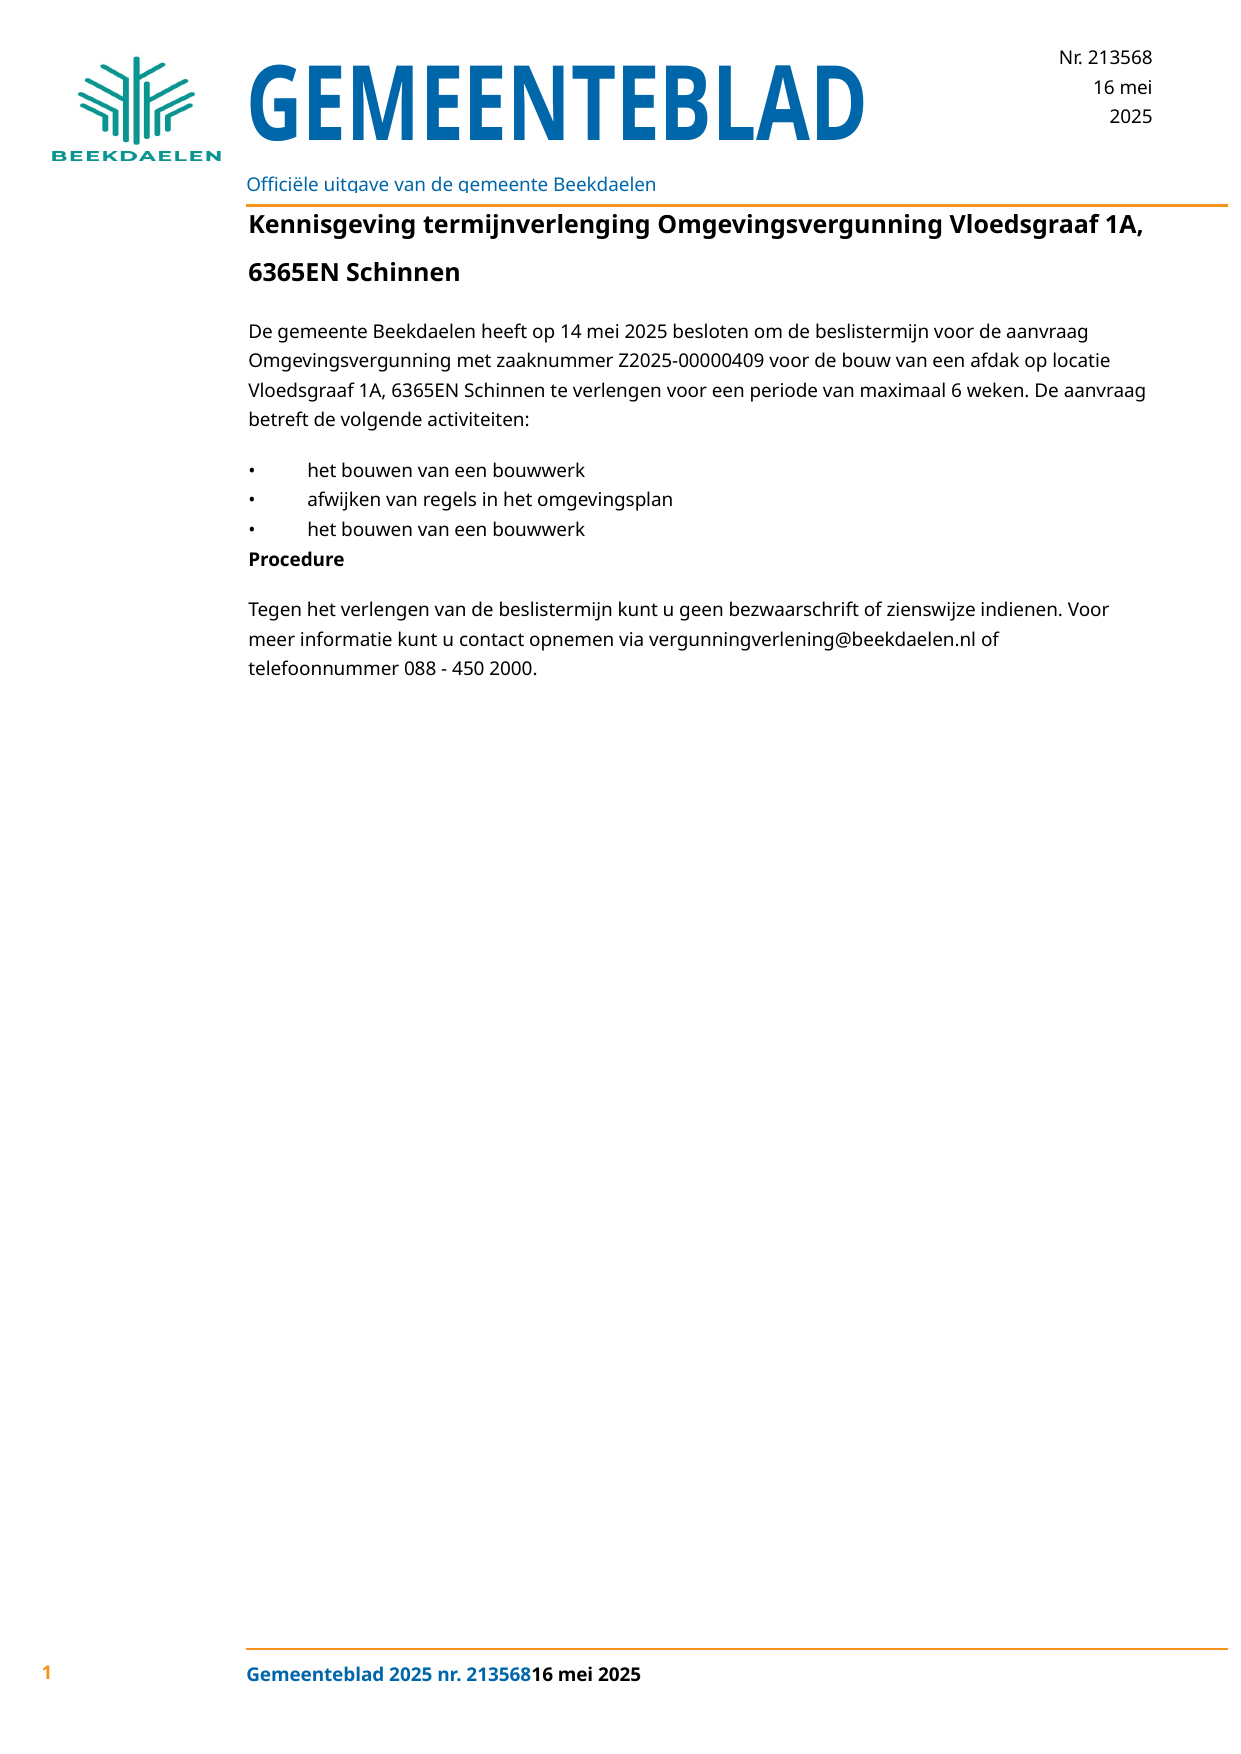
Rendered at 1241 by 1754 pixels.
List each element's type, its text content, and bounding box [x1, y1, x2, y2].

text Tegen het verlengen van de beslistermijn kunt u geen bezwaarschrift of zienswijze indienen. Voor meer informatie kunt u contact opnemen via vergunningverlening@beekdaelen.nl of telefoonnummer 088 - 450 2000. [248, 596, 1152, 681]
list het bouwen van een bouwwerk [248, 516, 1152, 542]
list het bouwen van een bouwwerk [248, 457, 1152, 483]
text De gemeente Beekdaelen heeft op 14 mei 2025 besloten om de beslistermijn voor de aanvraag Omgevingsvergunning met zaaknummer Z2025-00000409 voor de bouw van een afdak op locatie Vloedsgraaf 1A, 6365EN Schinnen te verlengen voor een periode van maximaal 6 weken. De aanvraag betreft de volgende activiteiten: [248, 318, 1152, 432]
text Kennisgeving termijnverlenging Omgevingsvergunning Vloedsgraaf 1A, 6365EN Schinnen [248, 207, 1152, 288]
picture [41, 47, 231, 172]
list afwijken van regels in het omgevingsplan [248, 487, 1152, 512]
text Procedure [248, 546, 1152, 572]
